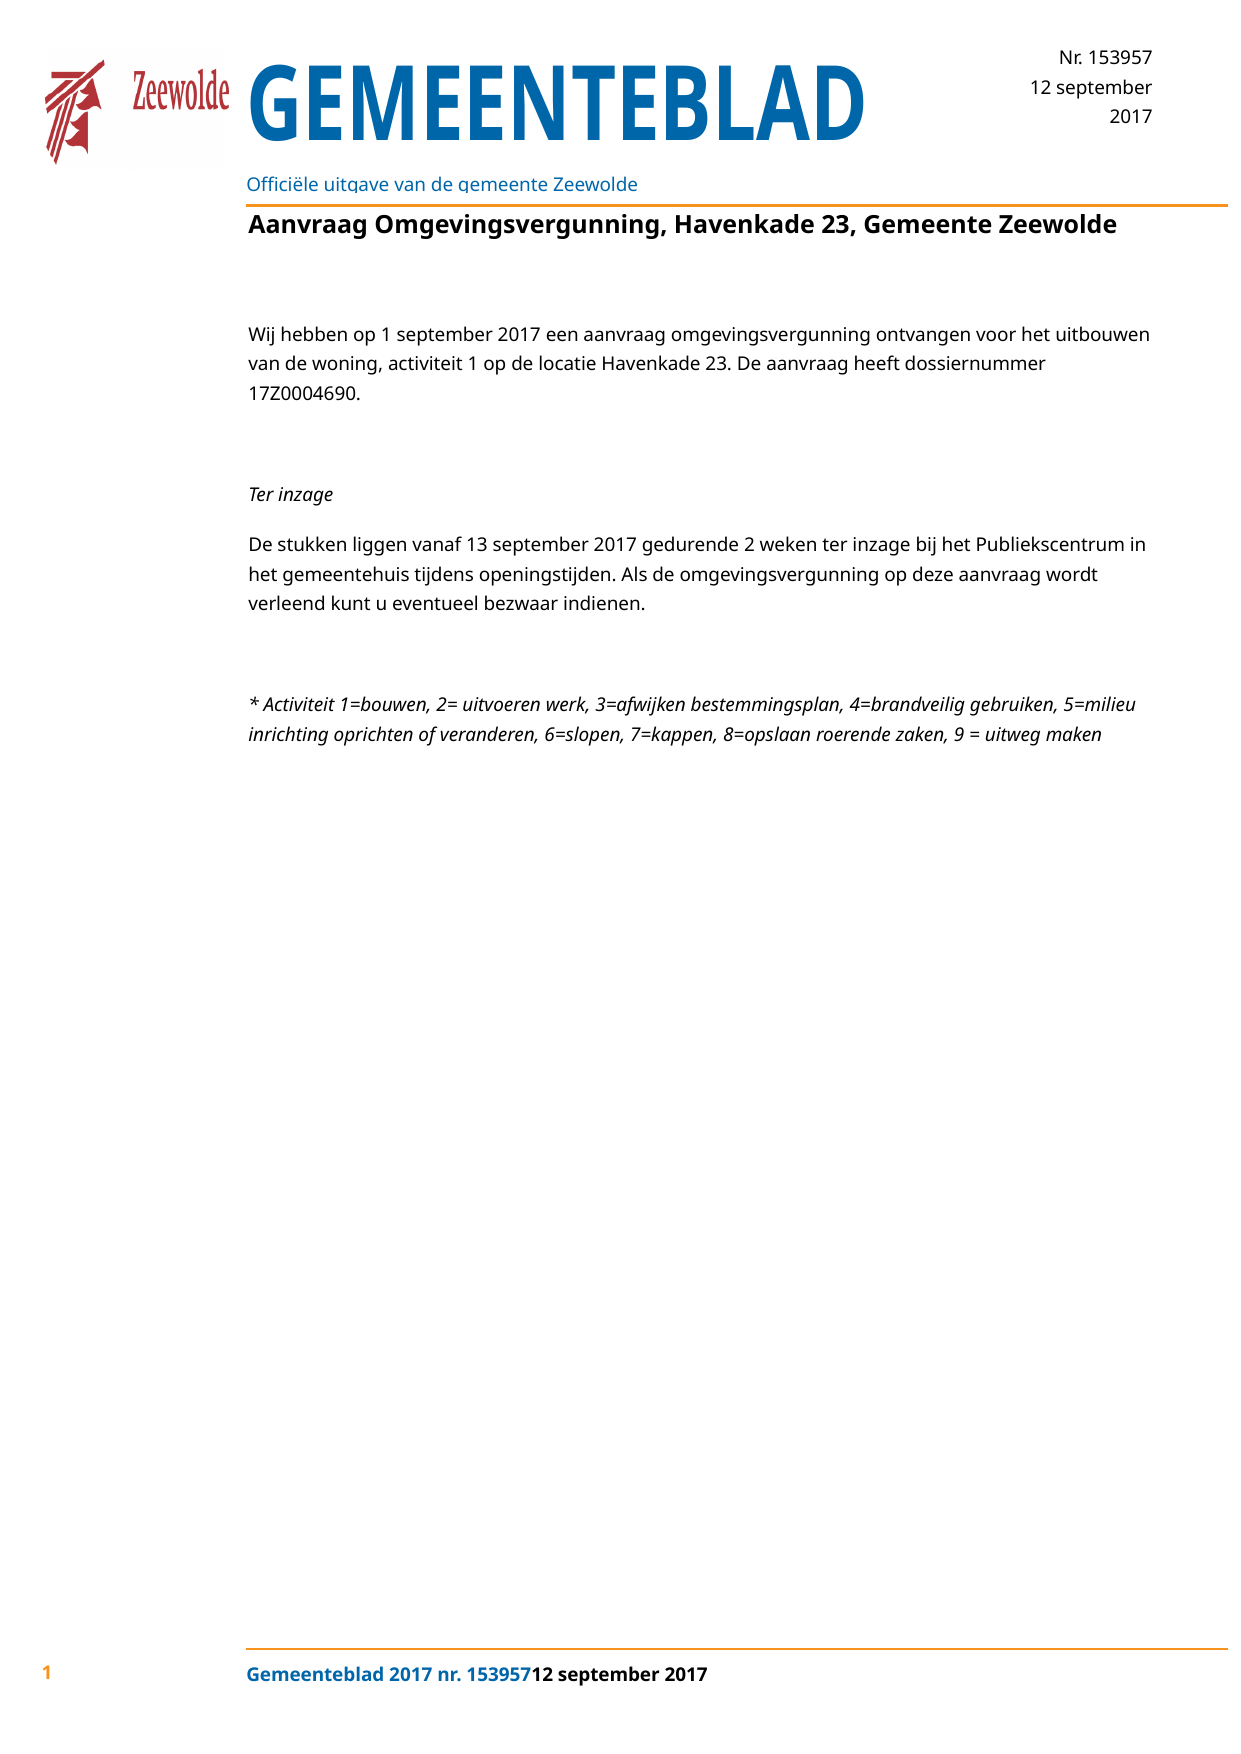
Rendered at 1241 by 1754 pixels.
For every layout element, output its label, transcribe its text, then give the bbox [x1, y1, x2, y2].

text * Activiteit 1=bouwen, 2= uitvoeren werk, 3=afwijken bestemmingsplan, 4=brandveilig gebruiken, 5=milieu inrichting oprichten of veranderen, 6=slopen, 7=kappen, 8=opslaan roerende zaken, 9 = uitweg maken [248, 691, 1152, 746]
picture [41, 47, 231, 172]
text Wij hebben op 1 september 2017 een aanvraag omgevingsvergunning ontvangen voor het uitbouwen van de woning, activiteit 1 op de locatie Havenkade 23. De aanvraag heeft dossiernummer 17Z0004690. [248, 321, 1152, 406]
text De stukken liggen vanaf 13 september 2017 gedurende 2 weken ter inzage bij het Publiekscentrum in het gemeentehuis tijdens openingstijden. Als de omgevingsvergunning op deze aanvraag wordt verleend kunt u eventueel bezwaar indienen. [248, 531, 1152, 616]
text Ter inzage [248, 481, 1152, 506]
text Aanvraag Omgevingsvergunning, Havenkade 23, Gemeente Zeewolde [248, 207, 1152, 241]
